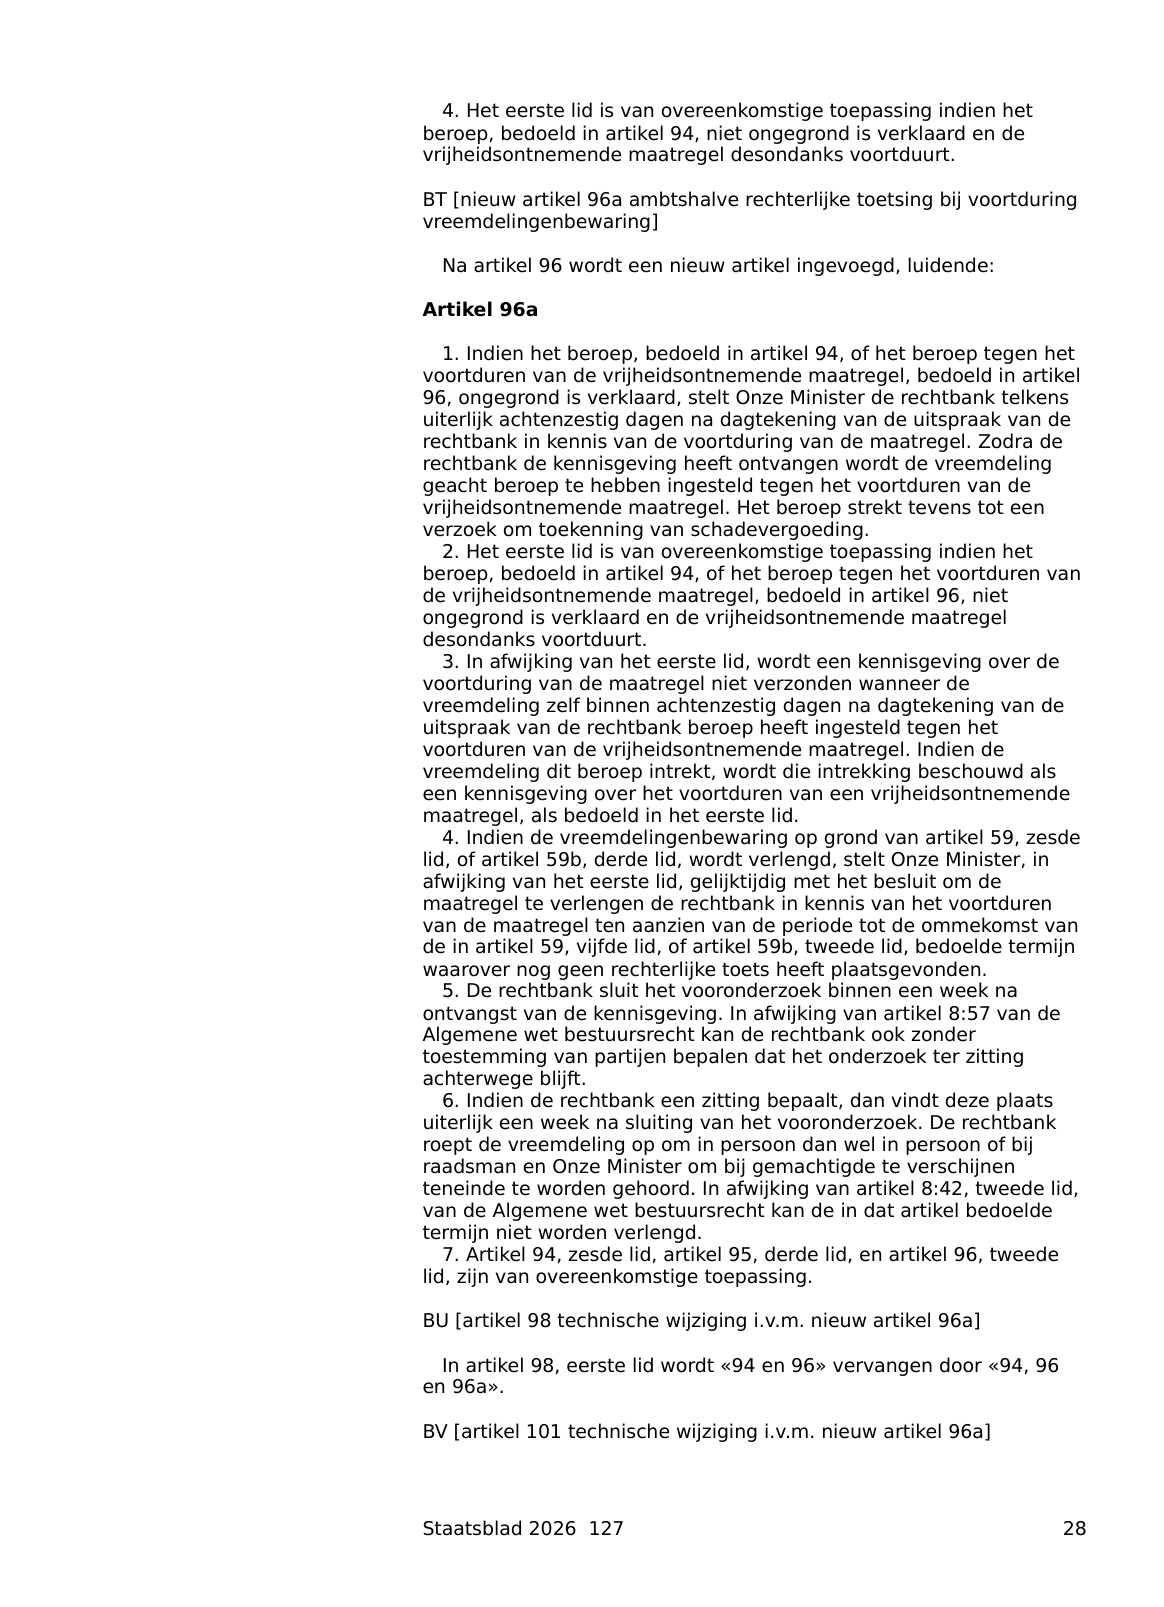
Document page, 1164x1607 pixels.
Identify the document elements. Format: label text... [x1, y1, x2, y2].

text 1. Indien het beroep, bedoeld in artikel 94, of het beroep tegen het voortduren van de vrijheidsontnemende maatregel, bedoeld in artikel 96, ongegrond is verklaard, stelt Onze Minister de rechtbank telkens uiterlijk achtenzestig dagen na dagtekening van de uitspraak van de rechtbank in kennis van de voortduring van de maatregel. Zodra de rechtbank de kennisgeving heeft ontvangen wordt de vreemdeling geacht beroep te hebben ingesteld tegen het voortduren van de vrijheidsontnemende maatregel. Het beroep strekt tevens tot een verzoek om toekenning van schadevergoeding. [422, 343, 1087, 541]
text In artikel 98, eerste lid wordt «94 en 96» vervangen door «94, 96 en 96a». [422, 1354, 1087, 1398]
text BU [artikel 98 technische wijziging i.v.m. nieuw artikel 96a] [422, 1310, 1087, 1332]
text 4. Het eerste lid is van overeenkomstige toepassing indien het beroep, bedoeld in artikel 94, niet ongegrond is verklaard en de vrijheidsontnemende maatregel desondanks voortduurt. [422, 100, 1087, 166]
text Na artikel 96 wordt een nieuw artikel ingevoegd, luidende: [422, 255, 1087, 277]
text 3. In afwijking van het eerste lid, wordt een kennisgeving over de voortduring van de maatregel niet verzonden wanneer de vreemdeling zelf binnen achtenzestig dagen na dagtekening van de uitspraak van de rechtbank beroep heeft ingesteld tegen het voortduren van de vrijheidsontnemende maatregel. Indien de vreemdeling dit beroep intrekt, wordt die intrekking beschouwd als een kennisgeving over het voortduren van een vrijheidsontnemende maatregel, als bedoeld in het eerste lid. [422, 651, 1087, 827]
text 7. Artikel 94, zesde lid, artikel 95, derde lid, en artikel 96, tweede lid, zijn van overeenkomstige toepassing. [422, 1244, 1087, 1288]
text BV [artikel 101 technische wijziging i.v.m. nieuw artikel 96a] [422, 1421, 1087, 1443]
subtitle Artikel 96a [422, 299, 1087, 321]
text 2. Het eerste lid is van overeenkomstige toepassing indien het beroep, bedoeld in artikel 94, of het beroep tegen het voortduren van de vrijheidsontnemende maatregel, bedoeld in artikel 96, niet ongegrond is verklaard en de vrijheidsontnemende maatregel desondanks voortduurt. [422, 541, 1087, 651]
text BT [nieuw artikel 96a ambtshalve rechterlijke toetsing bij voortduring vreemdelingenbewaring] [422, 188, 1087, 232]
text 6. Indien de rechtbank een zitting bepaalt, dan vindt deze plaats uiterlijk een week na sluiting van het vooronderzoek. De rechtbank roept de vreemdeling op om in persoon dan wel in persoon of bij raadsman en Onze Minister om bij gemachtigde te verschijnen teneinde te worden gehoord. In afwijking van artikel 8:42, tweede lid, van de Algemene wet bestuursrecht kan de in dat artikel bedoelde termijn niet worden verlengd. [422, 1090, 1087, 1244]
text 5. De rechtbank sluit het vooronderzoek binnen een week na ontvangst van de kennisgeving. In afwijking van artikel 8:57 van de Algemene wet bestuursrecht kan de rechtbank ook zonder toestemming van partijen bepalen dat het onderzoek ter zitting achterwege blijft. [422, 980, 1087, 1090]
text 4. Indien de vreemdelingenbewaring op grond van artikel 59, zesde lid, of artikel 59b, derde lid, wordt verlengd, stelt Onze Minister, in afwijking van het eerste lid, gelijktijdig met het besluit om de maatregel te verlengen de rechtbank in kennis van het voortduren van de maatregel ten aanzien van de periode tot de ommekomst van de in artikel 59, vijfde lid, of artikel 59b, tweede lid, bedoelde termijn waarover nog geen rechterlijke toets heeft plaatsgevonden. [422, 827, 1087, 980]
